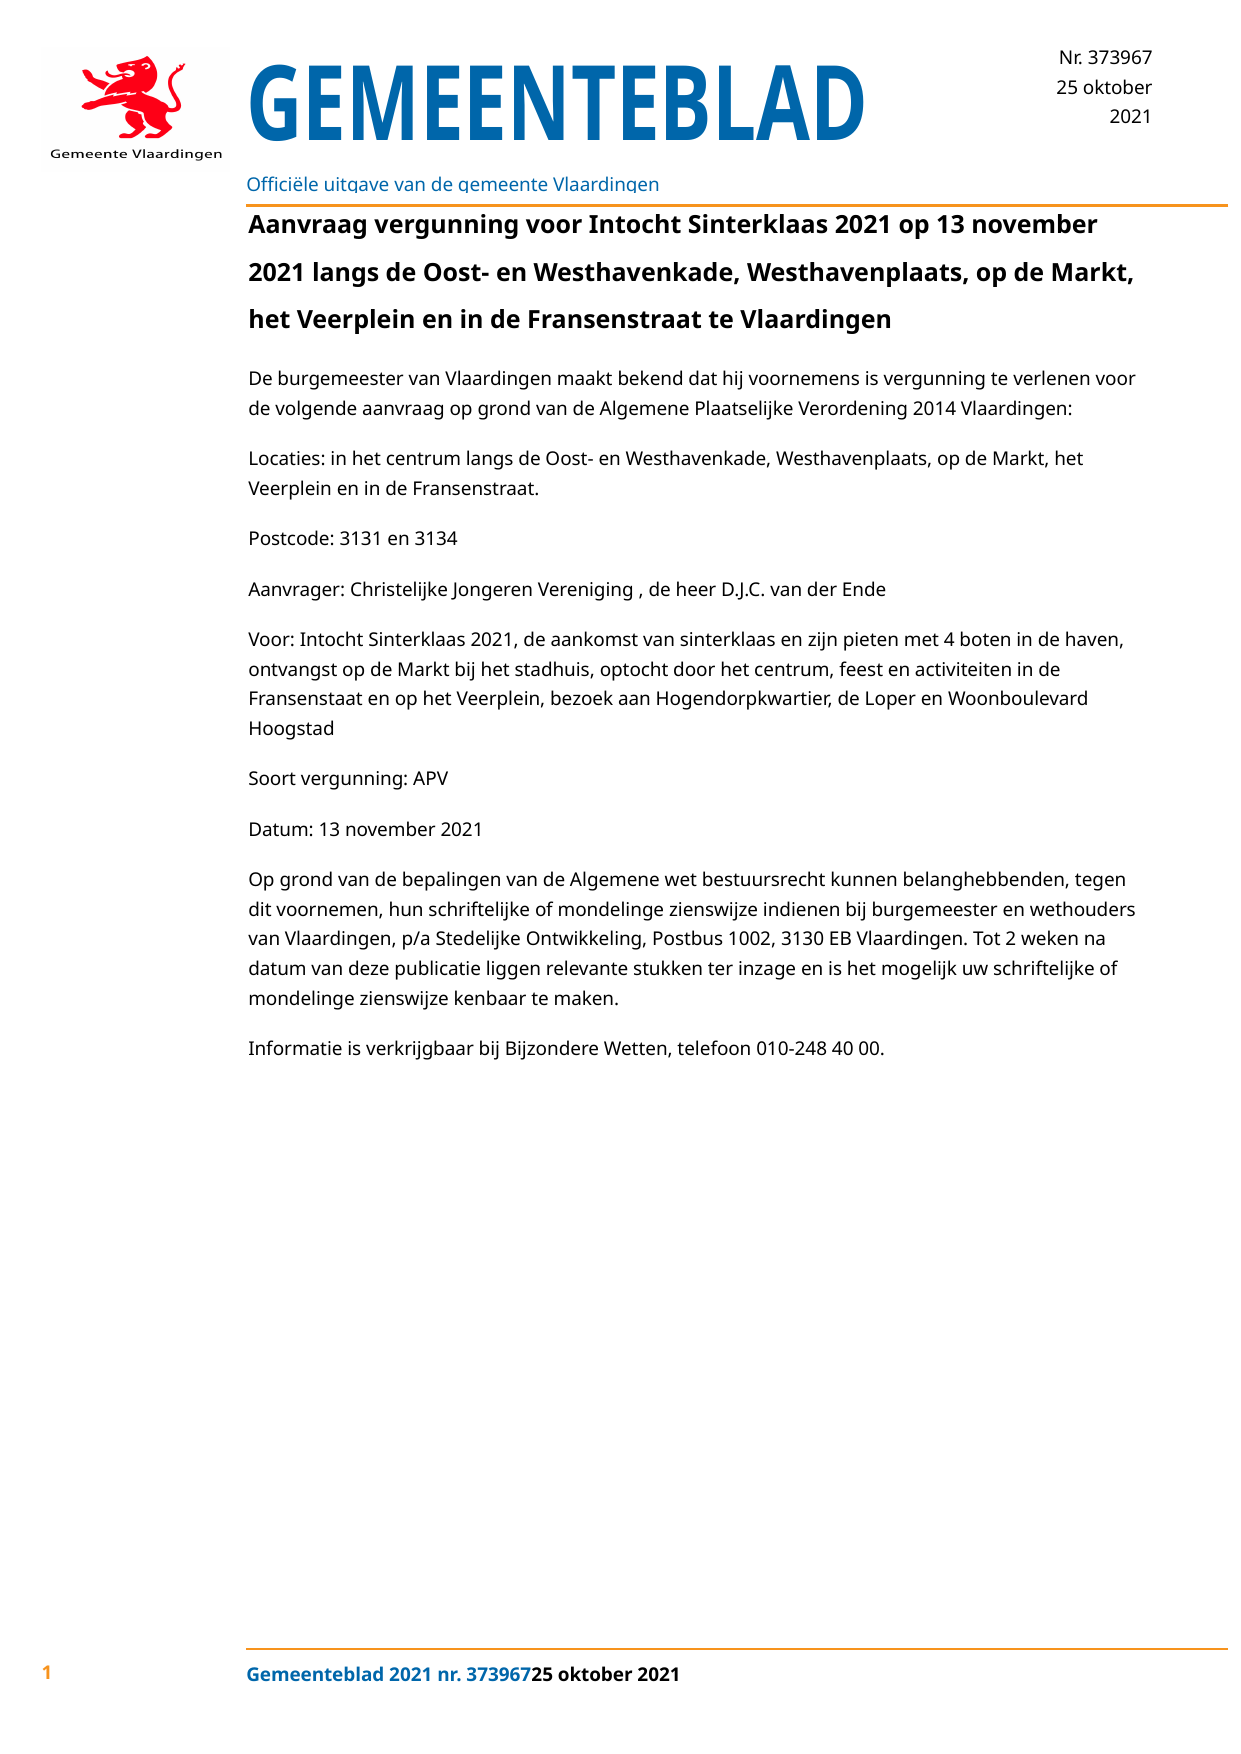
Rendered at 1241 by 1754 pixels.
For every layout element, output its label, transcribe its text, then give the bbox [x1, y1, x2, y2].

picture [41, 47, 231, 172]
text Informatie is verkrijgbaar bij Bijzondere Wetten, telefoon 010-248 40 00. [248, 1035, 1152, 1061]
text Soort vergunning: APV [248, 766, 1152, 791]
text Locaties: in het centrum langs de Oost- en Westhavenkade, Westhavenplaats, op de Markt, het Veerplein en in de Fransenstraat. [248, 446, 1152, 501]
text Datum: 13 november 2021 [248, 816, 1152, 842]
text Op grond van de bepalingen van de Algemene wet bestuursrecht kunnen belanghebbenden, tegen dit voornemen, hun schriftelijke of mondelinge zienswijze indienen bij burgemeester en wethouders van Vlaardingen, p/a Stedelijke Ontwikkeling, Postbus 1002, 3130 EB Vlaardingen. Tot 2 weken na datum van deze publicatie liggen relevante stukken ter inzage en is het mogelijk uw schriftelijke of mondelinge zienswijze kenbaar te maken. [248, 866, 1152, 1010]
text Voor: Intocht Sinterklaas 2021, de aankomst van sinterklaas en zijn pieten met 4 boten in de haven, ontvangst op de Markt bij het stadhuis, optocht door het centrum, feest en activiteiten in de Fransenstaat en op het Veerplein, bezoek aan Hogendorpkwartier, de Loper en Woonboulevard Hoogstad [248, 626, 1152, 741]
text Postcode: 3131 en 3134 [248, 526, 1152, 551]
text Aanvraag vergunning voor Intocht Sinterklaas 2021 op 13 november 2021 langs de Oost- en Westhavenkade, Westhavenplaats, op de Markt, het Veerplein en in de Fransenstraat te Vlaardingen [248, 207, 1152, 336]
text De burgemeester van Vlaardingen maakt bekend dat hij voornemens is vergunning te verlenen voor de volgende aanvraag op grond van de Algemene Plaatselijke Verordening 2014 Vlaardingen: [248, 366, 1152, 421]
text Aanvrager: Christelijke Jongeren Vereniging , de heer D.J.C. van der Ende [248, 576, 1152, 602]
